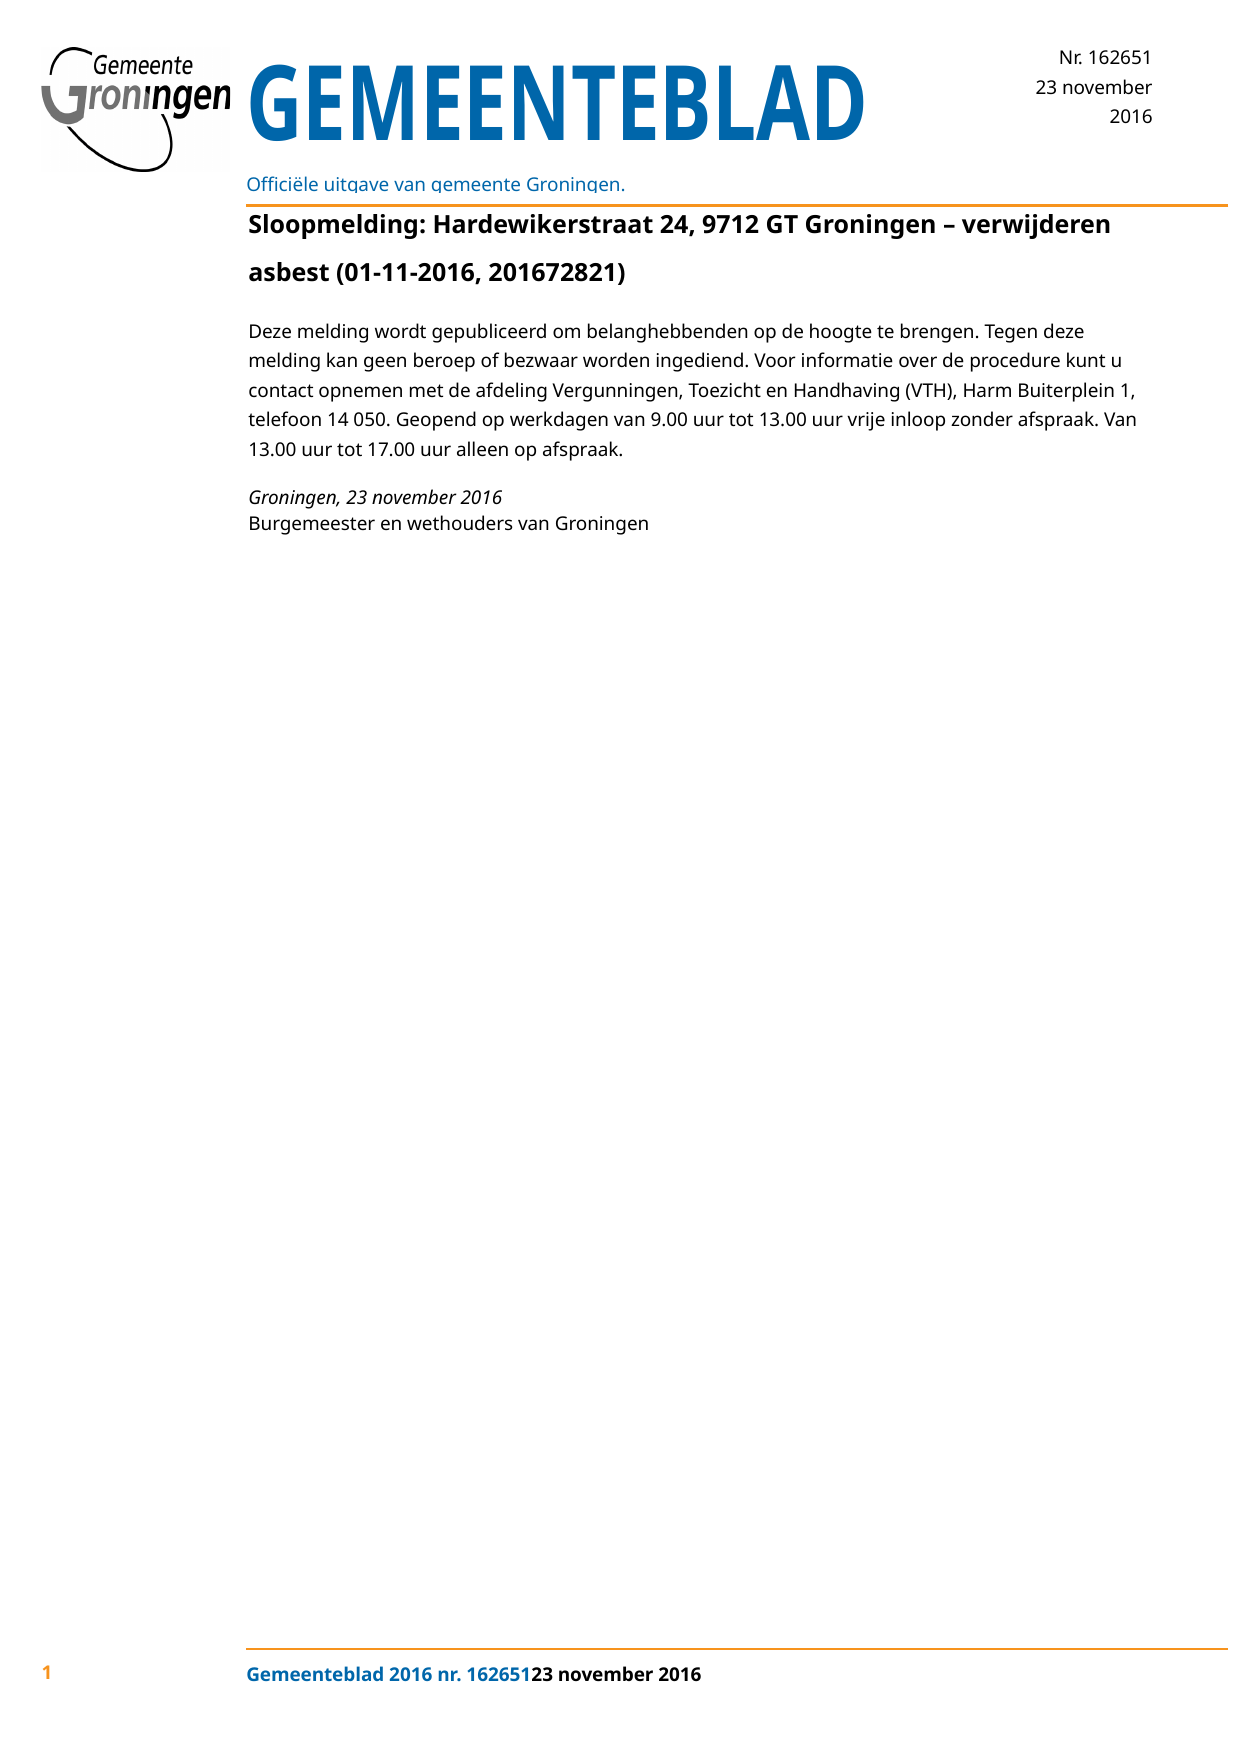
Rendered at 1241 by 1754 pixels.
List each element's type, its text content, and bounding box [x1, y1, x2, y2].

text Sloopmelding: Hardewikerstraat 24, 9712 GT Groningen – verwijderen asbest (01-11-2016, 201672821) [248, 207, 1152, 288]
text Burgemeester en wethouders van Groningen [248, 510, 1152, 536]
text Deze melding wordt gepubliceerd om belanghebbenden op de hoogte te brengen. Tegen deze melding kan geen beroep of bezwaar worden ingediend. Voor informatie over de procedure kunt u contact opnemen met de afdeling Vergunningen, Toezicht en Handhaving (VTH), Harm Buiterplein 1, telefoon 14 050. Geopend op werkdagen van 9.00 uur tot 13.00 uur vrije inloop zonder afspraak. Van 13.00 uur tot 17.00 uur alleen op afspraak. [248, 318, 1152, 462]
text Groningen, 23 november 2016 [248, 484, 1152, 510]
picture [41, 47, 231, 172]
